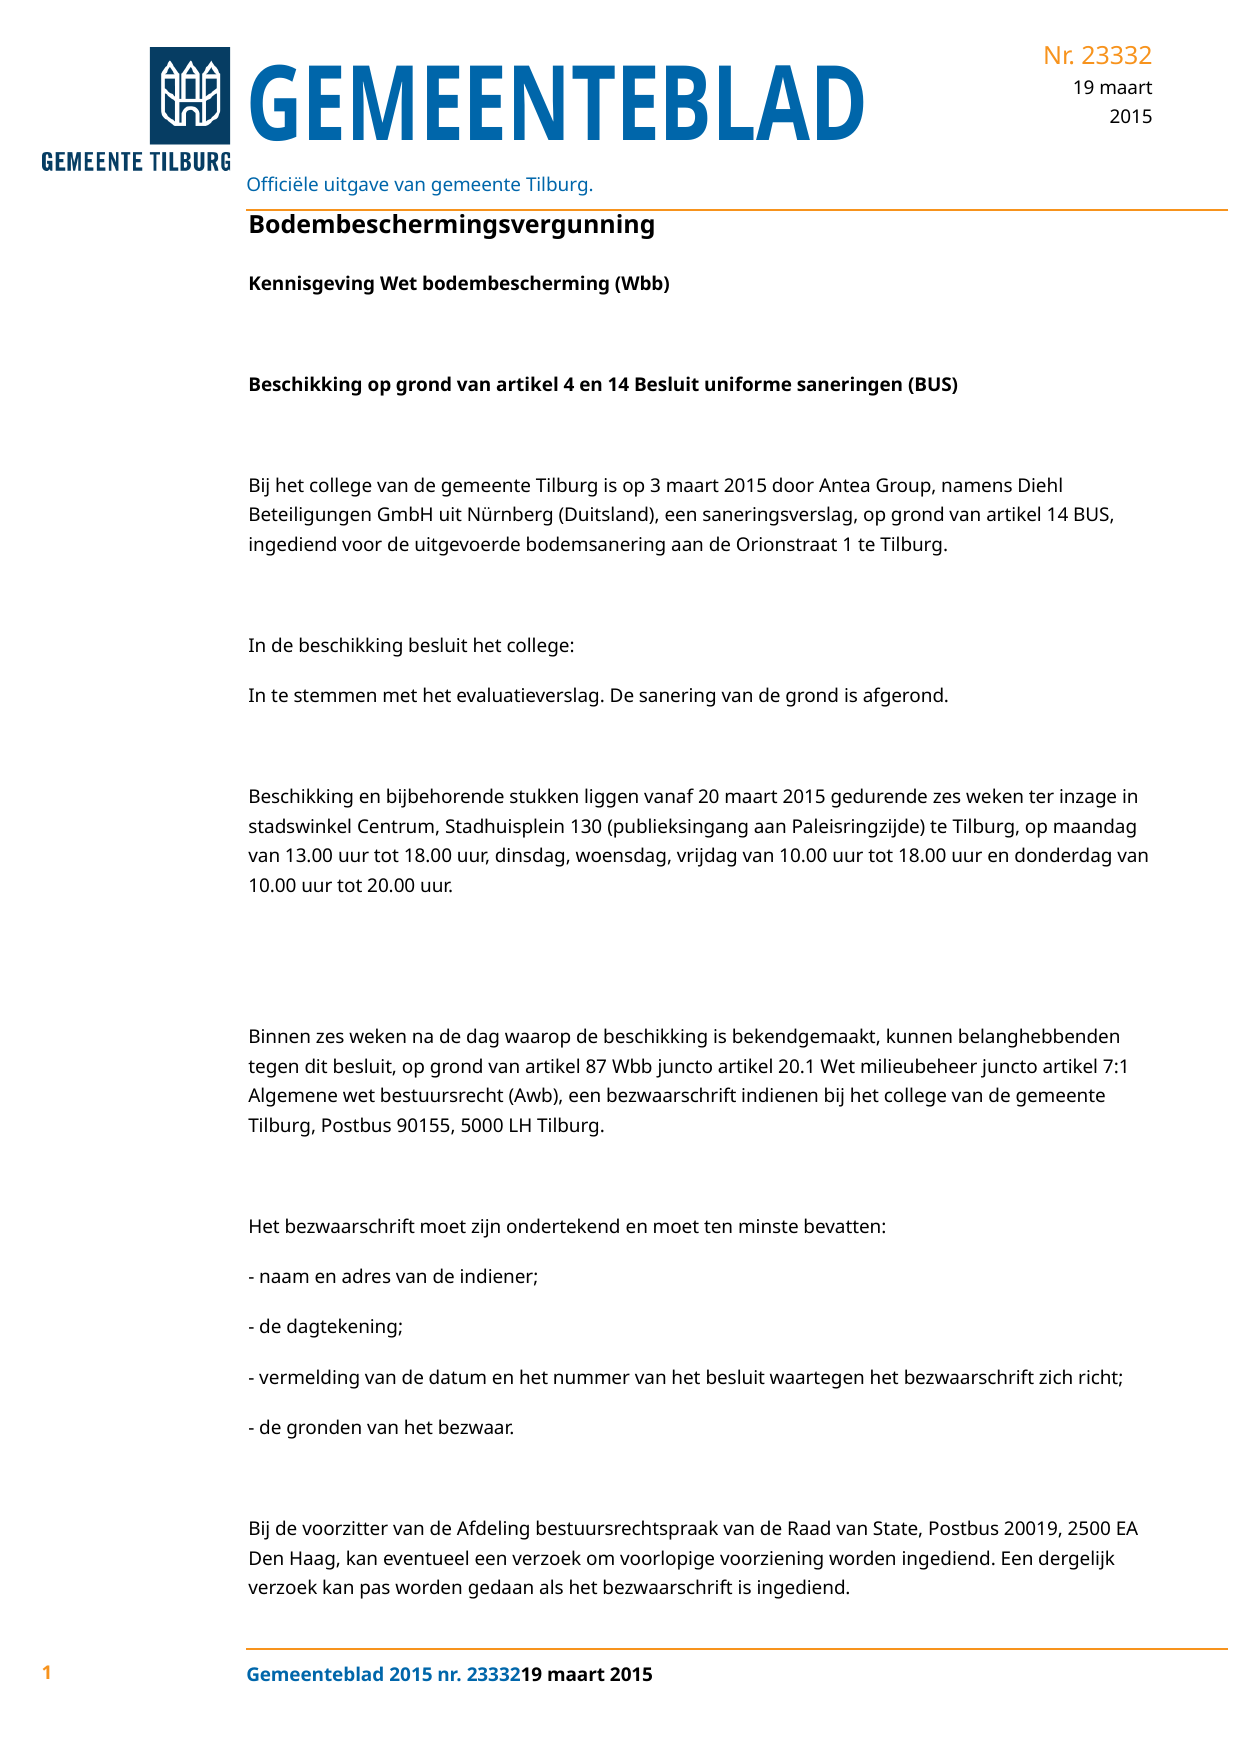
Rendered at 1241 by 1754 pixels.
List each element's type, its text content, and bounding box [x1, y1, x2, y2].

text - naam en adres van de indiener; [248, 1263, 1152, 1289]
text Beschikking en bijbehorende stukken liggen vanaf 20 maart 2015 gedurende zes weken ter inzage in stadswinkel Centrum, Stadhuisplein 130 (publieksingang aan Paleisringzijde) te Tilburg, op maandag van 13.00 uur tot 18.00 uur, dinsdag, woensdag, vrijdag van 10.00 uur tot 18.00 uur en donderdag van 10.00 uur tot 20.00 uur. [248, 783, 1152, 898]
text In de beschikking besluit het college: [248, 632, 1152, 658]
picture [41, 47, 231, 172]
text Kennisgeving Wet bodembescherming (Wbb) [248, 270, 1152, 296]
text Bij de voorzitter van de Afdeling bestuursrechtspraak van de Raad van State, Postbus 20019, 2500 EA Den Haag, kan eventueel een verzoek om voorlopige voorziening worden ingediend. Een dergelijk verzoek kan pas worden gedaan als het bezwaarschrift is ingediend. [248, 1515, 1152, 1600]
text Bodembeschermingsvergunning [248, 211, 1152, 241]
text Het bezwaarschrift moet zijn ondertekend en moet ten minste bevatten: [248, 1213, 1152, 1238]
text - vermelding van de datum en het nummer van het besluit waartegen het bezwaarschrift zich richt; [248, 1364, 1152, 1390]
text In te stemmen met het evaluatieverslag. De sanering van de grond is afgerond. [248, 682, 1152, 708]
text Bij het college van de gemeente Tilburg is op 3 maart 2015 door Antea Group, namens Diehl Beteiligungen GmbH uit Nürnberg (Duitsland), een saneringsverslag, op grond van artikel 14 BUS, ingediend voor de uitgevoerde bodemsanering aan de Orionstraat 1 te Tilburg. [248, 472, 1152, 557]
text - de gronden van het bezwaar. [248, 1414, 1152, 1440]
text Binnen zes weken na de dag waarop de beschikking is bekendgemaakt, kunnen belanghebbenden tegen dit besluit, op grond van artikel 87 Wbb juncto artikel 20.1 Wet milieubeheer juncto artikel 7:1 Algemene wet bestuursrecht (Awb), een bezwaarschrift indienen bij het college van de gemeente Tilburg, Postbus 90155, 5000 LH Tilburg. [248, 1023, 1152, 1138]
text - de dagtekening; [248, 1314, 1152, 1339]
text Beschikking op grond van artikel 4 en 14 Besluit uniforme saneringen (BUS) [248, 371, 1152, 397]
